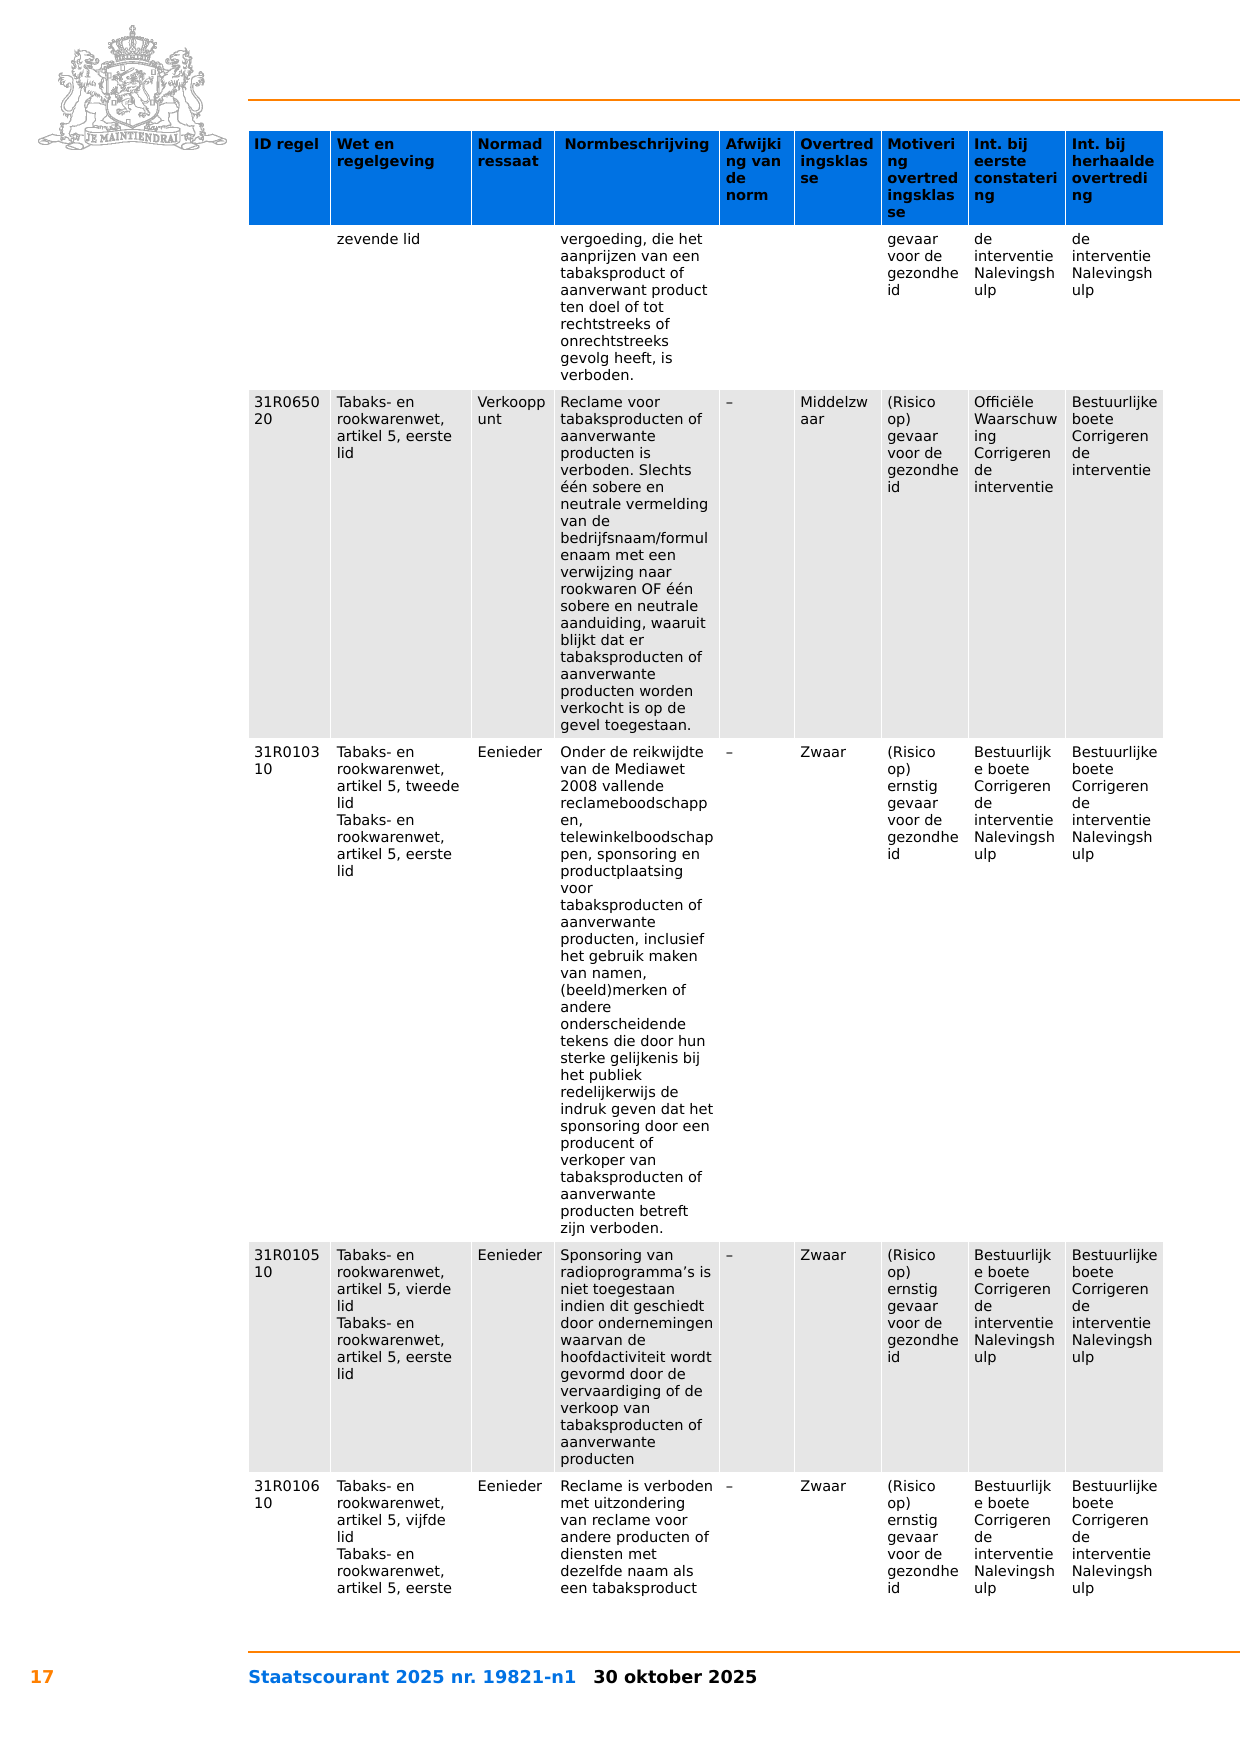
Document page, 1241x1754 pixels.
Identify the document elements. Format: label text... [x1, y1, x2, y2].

table_cell Bestuurlijke boete Corrigerende interventie Nalevingshulp [1066, 1474, 1163, 1602]
table_cell Bestuurlijke boete Corrigerende interventie Nalevingshulp [969, 1242, 1065, 1472]
table_cell Bestuurlijke boete Corrigerende interventie Nalevingshulp [969, 1474, 1065, 1602]
table_cell – [720, 390, 794, 738]
table_cell [472, 226, 554, 388]
table_cell Tabaks- en rookwarenwet, artikel 5, vijfde lid Tabaks- en rookwarenwet, artikel 5, eerste [331, 1474, 471, 1602]
table_header Int. bij herhaalde overtreding [1066, 131, 1163, 225]
table_cell – [720, 1242, 794, 1472]
table_cell Eenieder [472, 1242, 554, 1472]
table_cell Sponsoring van radioprogramma’s is niet toegestaan indien dit geschiedt door ondernemingen waarvan de hoofdactiviteit wordt gevormd door de vervaardiging of de verkoop van tabaksproducten of aanverwante producten [555, 1242, 719, 1472]
table_cell – [720, 1474, 794, 1602]
table_cell Zwaar [795, 1242, 881, 1472]
table_cell (Risico op) ernstig gevaar voor de gezondheid [882, 1474, 968, 1602]
table_header Normbeschrijving [555, 131, 719, 225]
table_cell Zwaar [795, 1474, 881, 1602]
table_cell [249, 226, 330, 388]
table_cell Onder de reikwijdte van de Mediawet 2008 vallende reclameboodschappen, telewinkelboodschappen, sponsoring en productplaatsing voor tabaksproducten of aanverwante producten, inclusief het gebruik maken van namen, (beeld)merken of andere onderscheidende tekens die door hun sterke gelijkenis bij het publiek redelijkerwijs de indruk geven dat het sponsoring door een producent of verkoper van tabaksproducten of aanverwante producten betreft zijn verboden. [555, 740, 719, 1241]
table_cell Officiële Waarschuwing Corrigerende interventie [969, 390, 1065, 738]
table_cell Reclame voor tabaksproducten of aanverwante producten is verboden. Slechts één sobere en neutrale vermelding van de bedrijfsnaam/formulenaam met een verwijzing naar rookwaren OF één sobere en neutrale aanduiding, waaruit blijkt dat er tabaksproducten of aanverwante producten worden verkocht is op de gevel toegestaan. [555, 390, 719, 738]
table_cell 31R010310 [249, 740, 330, 1241]
table_cell Tabaks- en rookwarenwet, artikel 5, tweede lid Tabaks- en rookwarenwet, artikel 5, eerste lid [331, 740, 471, 1241]
table_cell Zwaar [795, 740, 881, 1241]
table_header Afwijking van de norm [720, 131, 794, 225]
table_cell gevaar voor de gezondheid [882, 226, 968, 388]
table_cell Eenieder [472, 740, 554, 1241]
table_header Wet en regelgeving [331, 131, 471, 225]
table_cell 31R010610 [249, 1474, 330, 1602]
table_cell (Risico op) ernstig gevaar voor de gezondheid [882, 740, 968, 1241]
picture [38, 25, 227, 150]
table_cell (Risico op) gevaar voor de gezondheid [882, 390, 968, 738]
table_cell [795, 226, 881, 388]
table_header Motivering overtredingsklasse [882, 131, 968, 225]
table_cell [720, 226, 794, 388]
table_cell zevende lid [331, 226, 471, 388]
table_header Overtredingsklasse [795, 131, 881, 225]
table_cell Bestuurlijke boete Corrigerende interventie Nalevingshulp [1066, 740, 1163, 1241]
table_cell de interventie Nalevingshulp [1066, 226, 1163, 388]
table_cell – [720, 740, 794, 1241]
table_header Normadressaat [472, 131, 554, 225]
table_cell Verkooppunt [472, 390, 554, 738]
table_cell Bestuurlijke boete Corrigerende interventie [1066, 390, 1163, 738]
table_cell 31R065020 [249, 390, 330, 738]
table_cell Reclame is verboden met uitzondering van reclame voor andere producten of diensten met dezelfde naam als een tabaksproduct [555, 1474, 719, 1602]
table_cell Bestuurlijke boete Corrigerende interventie Nalevingshulp [1066, 1242, 1163, 1472]
table_header ID regel [249, 131, 330, 225]
table_cell de interventie Nalevingshulp [969, 226, 1065, 388]
table_cell Eenieder [472, 1474, 554, 1602]
table_cell (Risico op) ernstig gevaar voor de gezondheid [882, 1242, 968, 1472]
table_cell vergoeding, die het aanprijzen van een tabaksproduct of aanverwant product ten doel of tot rechtstreeks of onrechtstreeks gevolg heeft, is verboden. [555, 226, 719, 388]
table_cell Middelzwaar [795, 390, 881, 738]
table_cell Bestuurlijke boete Corrigerende interventie Nalevingshulp [969, 740, 1065, 1241]
table_cell Tabaks- en rookwarenwet, artikel 5, vierde lid Tabaks- en rookwarenwet, artikel 5, eerste lid [331, 1242, 471, 1472]
table_cell Tabaks- en rookwarenwet, artikel 5, eerste lid [331, 390, 471, 738]
table_header Int. bij eerste constatering [969, 131, 1065, 225]
table_cell 31R010510 [249, 1242, 330, 1472]
